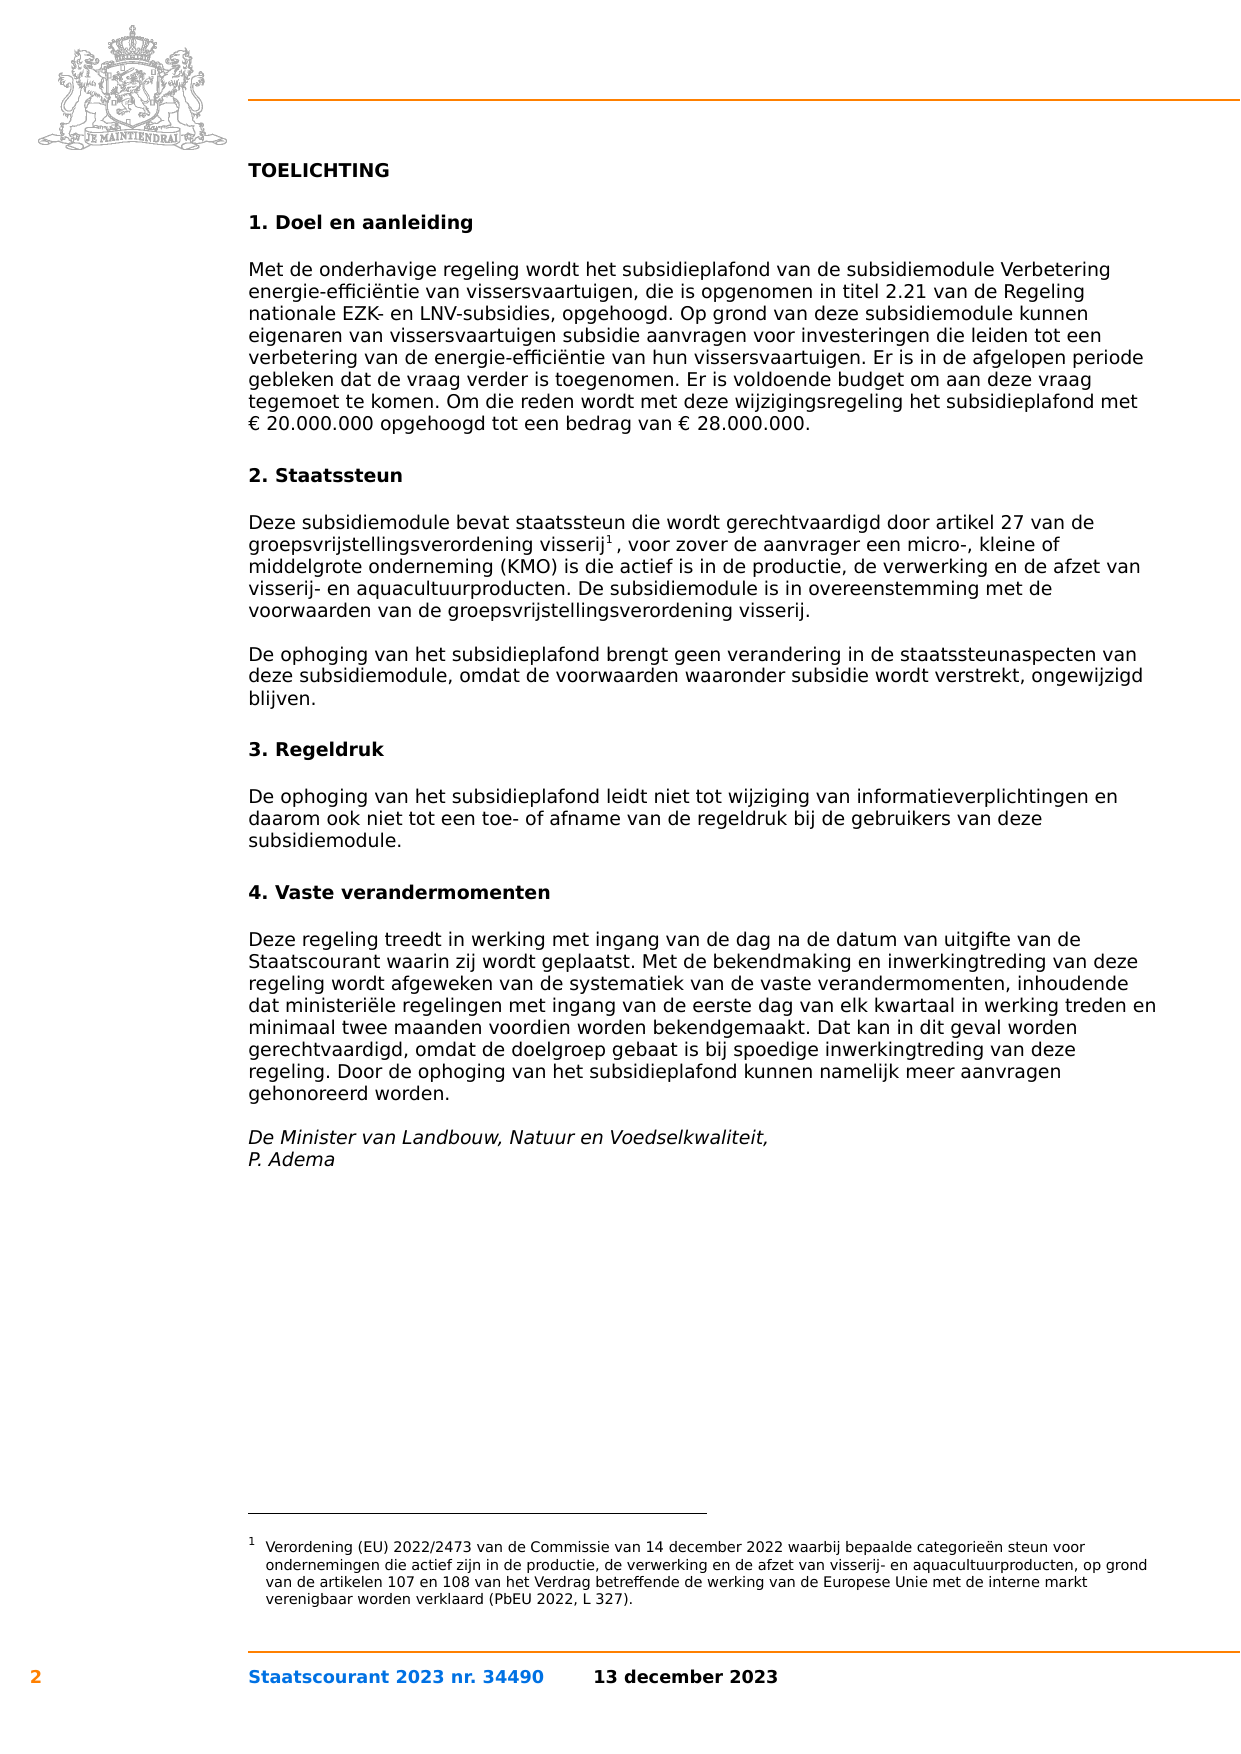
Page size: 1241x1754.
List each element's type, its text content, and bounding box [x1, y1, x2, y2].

text De Minister van Landbouw, Natuur en Voedselkwaliteit, P. Adema [248, 1127, 1163, 1171]
text De ophoging van het subsidieplafond leidt niet tot wijziging van informatieverplichtingen en daarom ook niet tot een toe- of afname van de regeldruk bij de gebruikers van deze subsidiemodule. [248, 786, 1163, 852]
subtitle 3. Regeldruk [248, 739, 1163, 761]
text Deze subsidiemodule bevat staatssteun die wordt gerechtvaardigd door artikel 27 van de groepsvrijstellingsverordening visserij, voor zover de aanvrager een micro-, kleine of middelgrote onderneming (KMO) is die actief is in de productie, de verwerking en de afzet van visserij- en aquacultuurproducten. De subsidiemodule is in overeenstemming met de voorwaarden van de groepsvrijstellingsverordening visserij. [248, 512, 1163, 622]
subtitle 4. Vaste verandermomenten [248, 882, 1163, 904]
text Met de onderhavige regeling wordt het subsidieplafond van de subsidiemodule Verbetering energie-efficiëntie van vissersvaartuigen, die is opgenomen in titel 2.21 van de Regeling nationale EZK- en LNV-subsidies, opgehoogd. Op grond van deze subsidiemodule kunnen eigenaren van vissersvaartuigen subsidie aanvragen voor investeringen die leiden tot een verbetering van de energie-efficiëntie van hun vissersvaartuigen. Er is in de afgelopen periode gebleken dat de vraag verder is toegenomen. Er is voldoende budget om aan deze vraag tegemoet te komen. Om die reden wordt met deze wijzigingsregeling het subsidieplafond met € 20.000.000 opgehoogd tot een bedrag van € 28.000.000. [248, 259, 1163, 435]
subtitle 1. Doel en aanleiding [248, 212, 1163, 234]
text Verordening (EU) 2022/2473 van de Commissie van 14 december 2022 waarbij bepaalde categorieën steun voor ondernemingen die actief zijn in de productie, de verwerking en de afzet van visserij- en aquacultuurproducten, op grond van de artikelen 107 en 108 van het Verdrag betreffende de werking van de Europese Unie met de interne markt verenigbaar worden verklaard (PbEU 2022, L 327). [248, 1535, 1163, 1608]
subtitle TOELICHTING [248, 160, 1163, 182]
text Deze regeling treedt in werking met ingang van de dag na de datum van uitgifte van de Staatscourant waarin zij wordt geplaatst. Met de bekendmaking en inwerkingtreding van deze regeling wordt afgeweken van de systematiek van de vaste verandermomenten, inhoudende dat ministeriële regelingen met ingang van de eerste dag van elk kwartaal in werking treden en minimaal twee maanden voordien worden bekendgemaakt. Dat kan in dit geval worden gerechtvaardigd, omdat de doelgroep gebaat is bij spoedige inwerkingtreding van deze regeling. Door de ophoging van het subsidieplafond kunnen namelijk meer aanvragen gehonoreerd worden. [248, 929, 1163, 1105]
text De ophoging van het subsidieplafond brengt geen verandering in de staatssteunaspecten van deze subsidiemodule, omdat de voorwaarden waaronder subsidie wordt verstrekt, ongewijzigd blijven. [248, 643, 1163, 709]
picture [38, 25, 227, 150]
subtitle 2. Staatssteun [248, 465, 1163, 487]
